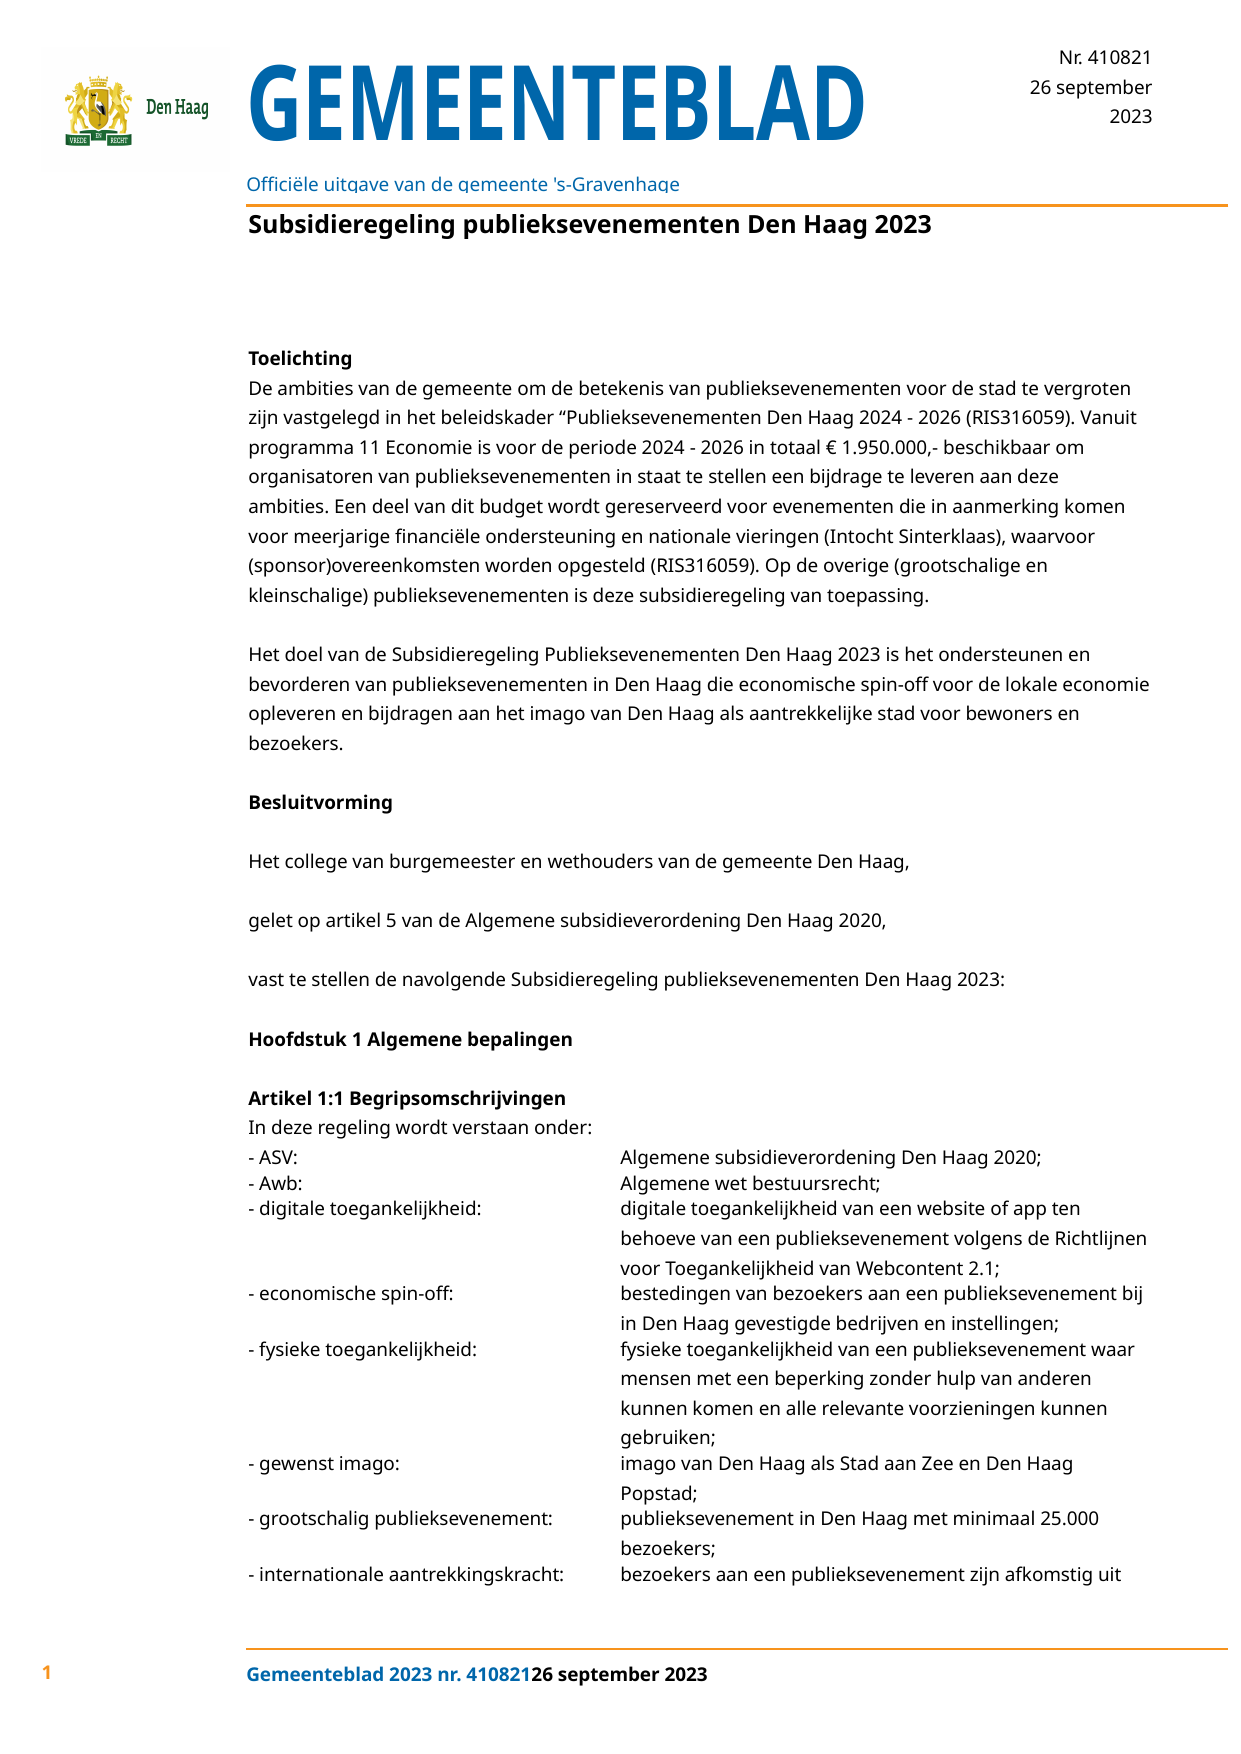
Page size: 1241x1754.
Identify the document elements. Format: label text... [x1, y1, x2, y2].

table_cell digitale toegankelijkheid van een website of app ten behoeve van een publieksevenement volgens de Richtlijnen voor Toegankelijkheid van Webcontent 2.1; [620, 1196, 1152, 1281]
text Het college van burgemeester en wethouders van de gemeente Den Haag, [248, 848, 1152, 874]
table_cell - digitale toegankelijkheid: [248, 1196, 620, 1281]
text Het doel van de Subsidieregeling Publieksevenementen Den Haag 2023 is het ondersteunen en bevorderen van publieksevenementen in Den Haag die economische spin-off voor de lokale economie opleveren en bijdragen aan het imago van Den Haag als aantrekkelijke stad voor bewoners en bezoekers. [248, 641, 1152, 756]
picture [41, 47, 231, 172]
text Besluitvorming [248, 789, 1152, 815]
text In deze regeling wordt verstaan onder: [248, 1114, 1152, 1140]
table_header Algemene subsidieverordening Den Haag 2020; [620, 1144, 1152, 1170]
table_cell Algemene wet bestuursrecht; [620, 1170, 1152, 1196]
table_header - ASV: [248, 1144, 620, 1170]
table_cell bezoekers aan een publieksevenement zijn afkomstig uit [620, 1561, 1152, 1587]
table_cell - grootschalig publieksevenement: [248, 1506, 620, 1561]
table_cell - Awb: [248, 1170, 620, 1196]
table_cell imago van Den Haag als Stad aan Zee en Den Haag Popstad; [620, 1450, 1152, 1506]
table_cell - fysieke toegankelijkheid: [248, 1336, 620, 1450]
text Toelichting [248, 345, 1152, 371]
table_cell - economische spin-off: [248, 1281, 620, 1336]
table_cell publieksevenement in Den Haag met minimaal 25.000 bezoekers; [620, 1506, 1152, 1561]
text vast te stellen de navolgende Subsidieregeling publieksevenementen Den Haag 2023: [248, 967, 1152, 992]
text De ambities van de gemeente om de betekenis van publieksevenementen voor de stad te vergroten zijn vastgelegd in het beleidskader “Publieksevenementen Den Haag 2024 - 2026 (RIS316059). Vanuit programma 11 Economie is voor de periode 2024 - 2026 in totaal € 1.950.000,- beschikbaar om organisatoren van publieksevenementen in staat te stellen een bijdrage te leveren aan deze ambities. Een deel van dit budget wordt gereserveerd voor evenementen die in aanmerking komen voor meerjarige financiële ondersteuning en nationale vieringen (Intocht Sinterklaas), waarvoor (sponsor)overeenkomsten worden opgesteld (RIS316059). Op de overige (grootschalige en kleinschalige) publieksevenementen is deze subsidieregeling van toepassing. [248, 375, 1152, 608]
table_cell - internationale aantrekkingskracht: [248, 1561, 620, 1587]
table_cell fysieke toegankelijkheid van een publieksevenement waar mensen met een beperking zonder hulp van anderen kunnen komen en alle relevante voorzieningen kunnen gebruiken; [620, 1336, 1152, 1450]
table_cell bestedingen van bezoekers aan een publieksevenement bij in Den Haag gevestigde bedrijven en instellingen; [620, 1281, 1152, 1336]
table_cell - gewenst imago: [248, 1450, 620, 1506]
text gelet op artikel 5 van de Algemene subsidieverordening Den Haag 2020, [248, 907, 1152, 933]
text Hoofdstuk 1 Algemene bepalingen [248, 1026, 1152, 1051]
text Artikel 1:1 Begripsomschrijvingen [248, 1085, 1152, 1111]
text Subsidieregeling publieksevenementen Den Haag 2023 [248, 207, 1152, 241]
